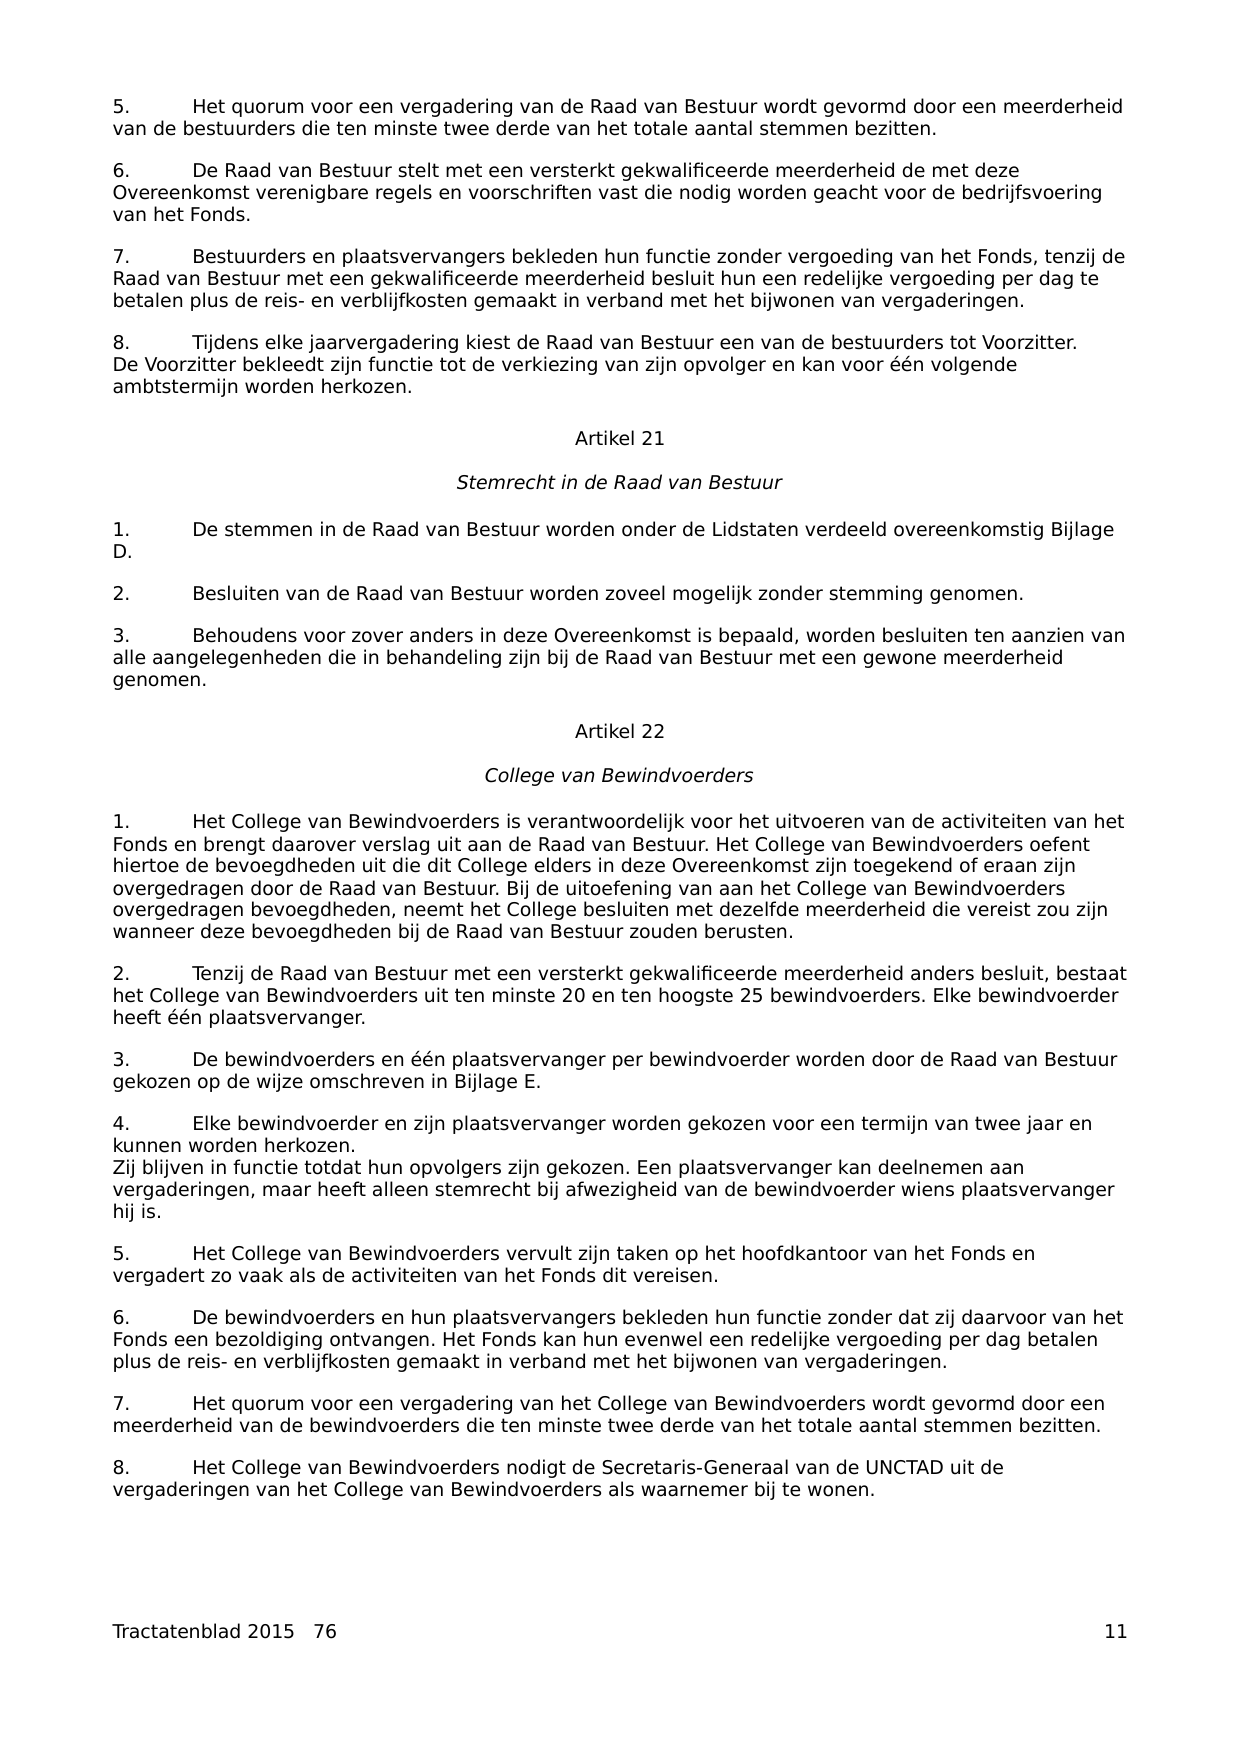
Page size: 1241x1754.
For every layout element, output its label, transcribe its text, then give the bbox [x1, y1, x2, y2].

text 3. De bewindvoerders en één plaatsvervanger per bewindvoerder worden door de Raad van Bestuur gekozen op de wijze omschreven in Bijlage E. [112, 1049, 1128, 1093]
text 7. Het quorum voor een vergadering van het College van Bewindvoerders wordt gevormd door een meerderheid van de bewindvoerders die ten minste twee derde van het totale aantal stemmen bezitten. [112, 1393, 1128, 1437]
text 6. De bewindvoerders en hun plaatsvervangers bekleden hun functie zonder dat zij daarvoor van het Fonds een bezoldiging ontvangen. Het Fonds kan hun evenwel een redelijke vergoeding per dag betalen plus de reis- en verblijfkosten gemaakt in verband met het bijwonen van vergaderingen. [112, 1307, 1128, 1373]
text 7. Bestuurders en plaatsvervangers bekleden hun functie zonder vergoeding van het Fonds, tenzij de Raad van Bestuur met een gekwalificeerde meerderheid besluit hun een redelijke vergoeding per dag te betalen plus de reis- en verblijfkosten gemaakt in verband met het bijwonen van vergaderingen. [112, 246, 1128, 312]
text 6. De Raad van Bestuur stelt met een versterkt gekwalificeerde meerderheid de met deze Overeenkomst verenigbare regels en voorschriften vast die nodig worden geacht voor de bedrijfsvoering van het Fonds. [112, 160, 1128, 226]
subtitle Artikel 22 College van Bewindvoerders [112, 721, 1128, 786]
text 2. Tenzij de Raad van Bestuur met een versterkt gekwalificeerde meerderheid anders besluit, bestaat het College van Bewindvoerders uit ten minste 20 en ten hoogste 25 bewindvoerders. Elke bewindvoerder heeft één plaatsvervanger. [112, 963, 1128, 1029]
text 5. Het College van Bewindvoerders vervult zijn taken op het hoofdkantoor van het Fonds en vergadert zo vaak als de activiteiten van het Fonds dit vereisen. [112, 1243, 1128, 1287]
text 3. Behoudens voor zover anders in deze Overeenkomst is bepaald, worden besluiten ten aanzien van alle aangelegenheden die in behandeling zijn bij de Raad van Bestuur met een gewone meerderheid genomen. [112, 624, 1128, 691]
text Zij blijven in functie totdat hun opvolgers zijn gekozen. Een plaatsvervanger kan deelnemen aan vergaderingen, maar heeft alleen stemrecht bij afwezigheid van de bewindvoerder wiens plaatsvervanger hij is. [112, 1157, 1128, 1223]
text 4. Elke bewindvoerder en zijn plaatsvervanger worden gekozen voor een termijn van twee jaar en kunnen worden herkozen. [112, 1113, 1128, 1157]
text 8. Tijdens elke jaarvergadering kiest de Raad van Bestuur een van de bestuurders tot Voorzitter. [112, 332, 1128, 354]
text 8. Het College van Bewindvoerders nodigt de Secretaris-Generaal van de UNCTAD uit de vergaderingen van het College van Bewindvoerders als waarnemer bij te wonen. [112, 1457, 1128, 1501]
text 5. Het quorum voor een vergadering van de Raad van Bestuur wordt gevormd door een meerderheid van de bestuurders die ten minste twee derde van het totale aantal stemmen bezitten. [112, 96, 1128, 140]
text 1. De stemmen in de Raad van Bestuur worden onder de Lidstaten verdeeld overeenkomstig Bijlage D. [112, 519, 1128, 563]
text 1. Het College van Bewindvoerders is verantwoordelijk voor het uitvoeren van de activiteiten van het Fonds en brengt daarover verslag uit aan de Raad van Bestuur. Het College van Bewindvoerders oefent hiertoe de bevoegdheden uit die dit College elders in deze Overeenkomst zijn toegekend of eraan zijn overgedragen door de Raad van Bestuur. Bij de uitoefening van aan het College van Bewindvoerders overgedragen bevoegdheden, neemt het College besluiten met dezelfde meerderheid die vereist zou zijn wanneer deze bevoegdheden bij de Raad van Bestuur zouden berusten. [112, 811, 1128, 943]
text 2. Besluiten van de Raad van Bestuur worden zoveel mogelijk zonder stemming genomen. [112, 583, 1128, 604]
subtitle Artikel 21 Stemrecht in de Raad van Bestuur [112, 428, 1128, 494]
text De Voorzitter bekleedt zijn functie tot de verkiezing van zijn opvolger en kan voor één volgende ambtstermijn worden herkozen. [112, 354, 1128, 398]
